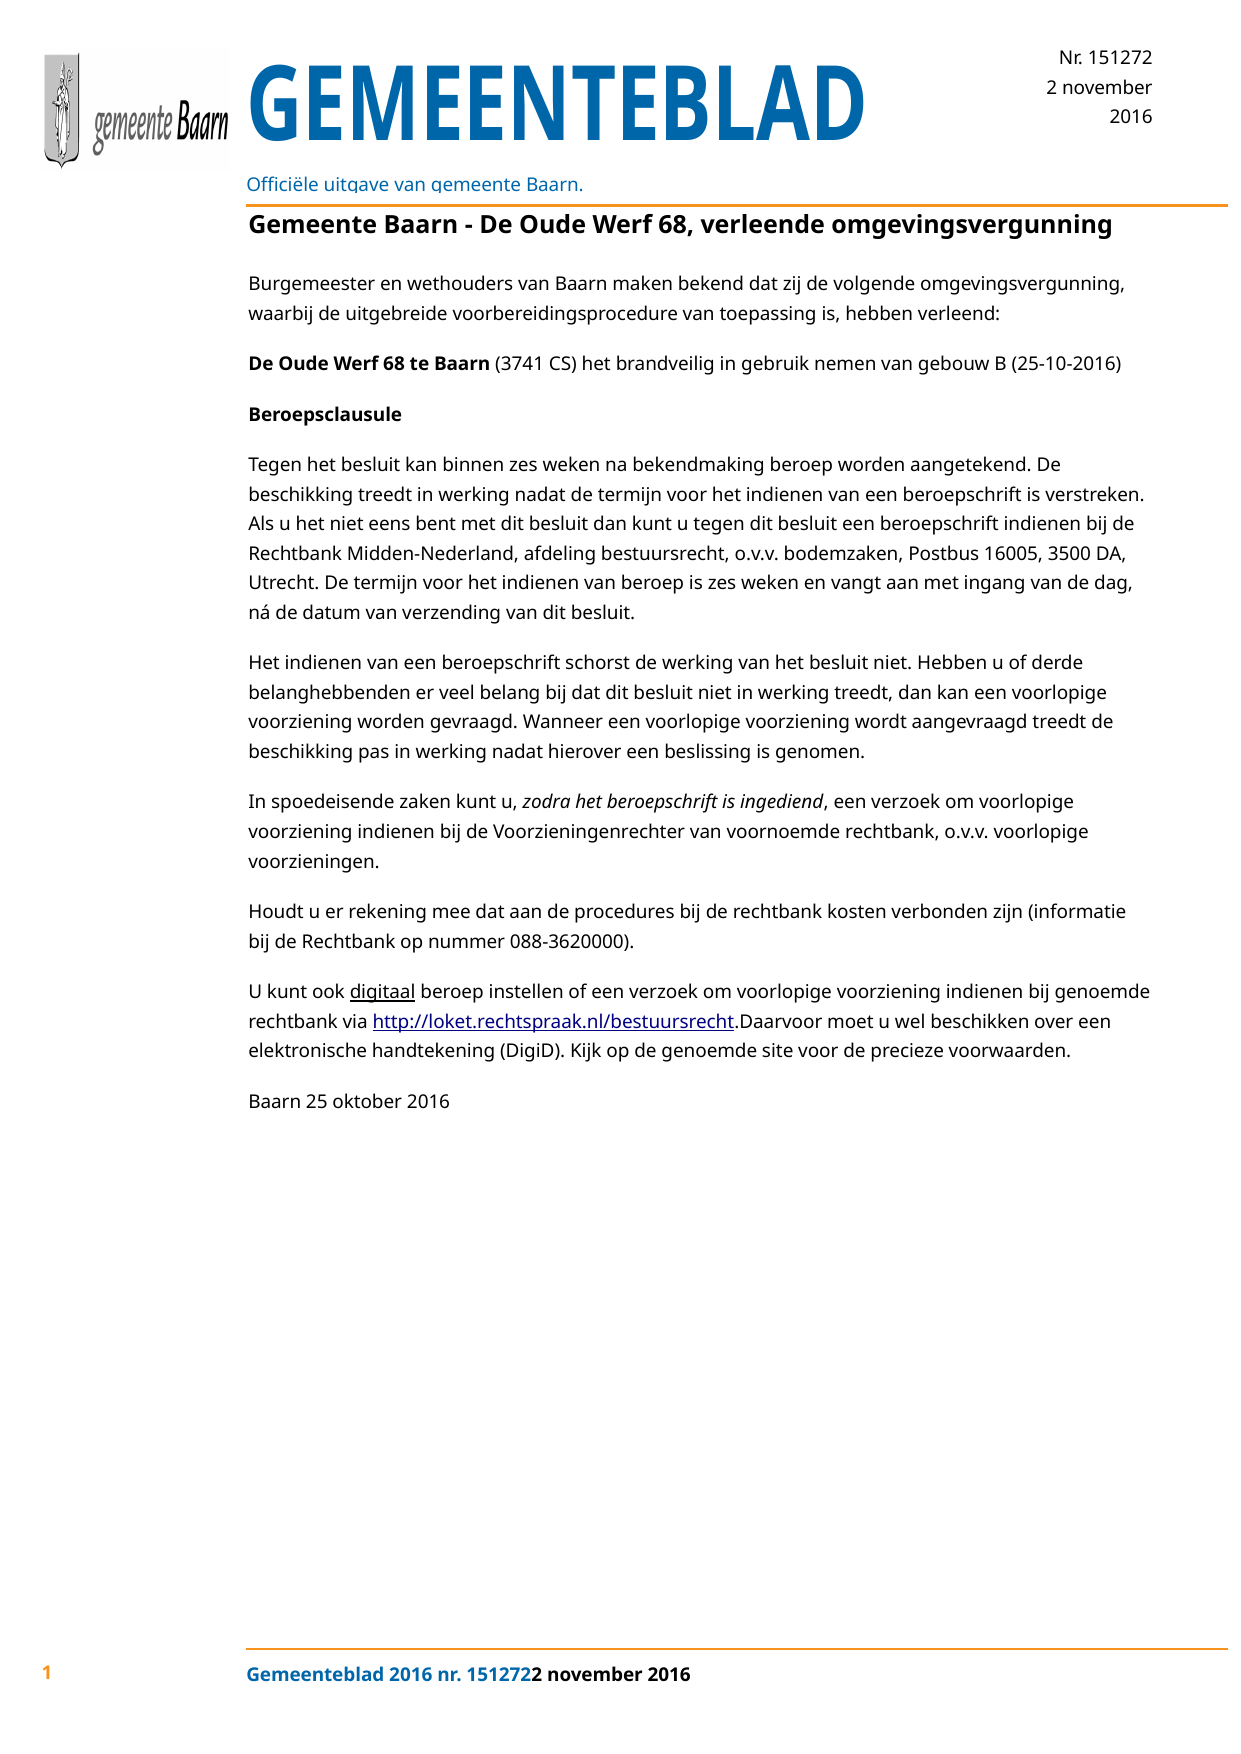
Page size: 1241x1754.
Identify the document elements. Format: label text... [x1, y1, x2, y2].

text Burgemeester en wethouders van Baarn maken bekend dat zij de volgende omgevingsvergunning, waarbij de uitgebreide voorbereidingsprocedure van toepassing is, hebben verleend: [248, 270, 1152, 326]
text De Oude Werf 68 te Baarn (3741 CS) het brandveilig in gebruik nemen van gebouw B (25-10-2016) [248, 350, 1152, 376]
text Houdt u er rekening mee dat aan de procedures bij de rechtbank kosten verbonden zijn (informatie bij de Rechtbank op nummer 088-3620000). [248, 898, 1152, 953]
text Het indienen van een beroepschrift schorst de werking van het besluit niet. Hebben u of derde belanghebbenden er veel belang bij dat dit besluit niet in werking treedt, dan kan een voorlopige voorziening worden gevraagd. Wanneer een voorlopige voorziening wordt aangevraagd treedt de beschikking pas in werking nadat hierover een beslissing is genomen. [248, 649, 1152, 764]
text Baarn 25 oktober 2016 [248, 1088, 1152, 1113]
text Gemeente Baarn - De Oude Werf 68, verleende omgevingsvergunning [248, 207, 1152, 241]
text Beroepsclausule [248, 401, 1152, 426]
text Tegen het besluit kan binnen zes weken na bekendmaking beroep worden aangetekend. De beschikking treedt in werking nadat de termijn voor het indienen van een beroepschrift is verstreken. Als u het niet eens bent met dit besluit dan kunt u tegen dit besluit een beroepschrift indienen bij de Rechtbank Midden-Nederland, afdeling bestuursrecht, o.v.v. bodemzaken, Postbus 16005, 3500 DA, Utrecht. De termijn voor het indienen van beroep is zes weken en vangt aan met ingang van de dag, ná de datum van verzending van dit besluit. [248, 451, 1152, 625]
text In spoedeisende zaken kunt u, zodra het beroepschrift is ingediend, een verzoek om voorlopige voorziening indienen bij de Voorzieningenrechter van voornoemde rechtbank, o.v.v. voorlopige voorzieningen. [248, 789, 1152, 873]
text U kunt ook digitaal beroep instellen of een verzoek om voorlopige voorziening indienen bij genoemde rechtbank via http://loket.rechtspraak.nl/bestuursrecht.Daarvoor moet u wel beschikken over een elektronische handtekening (DigiD). Kijk op de genoemde site voor de precieze voorwaarden. [248, 978, 1152, 1063]
picture [41, 47, 231, 172]
